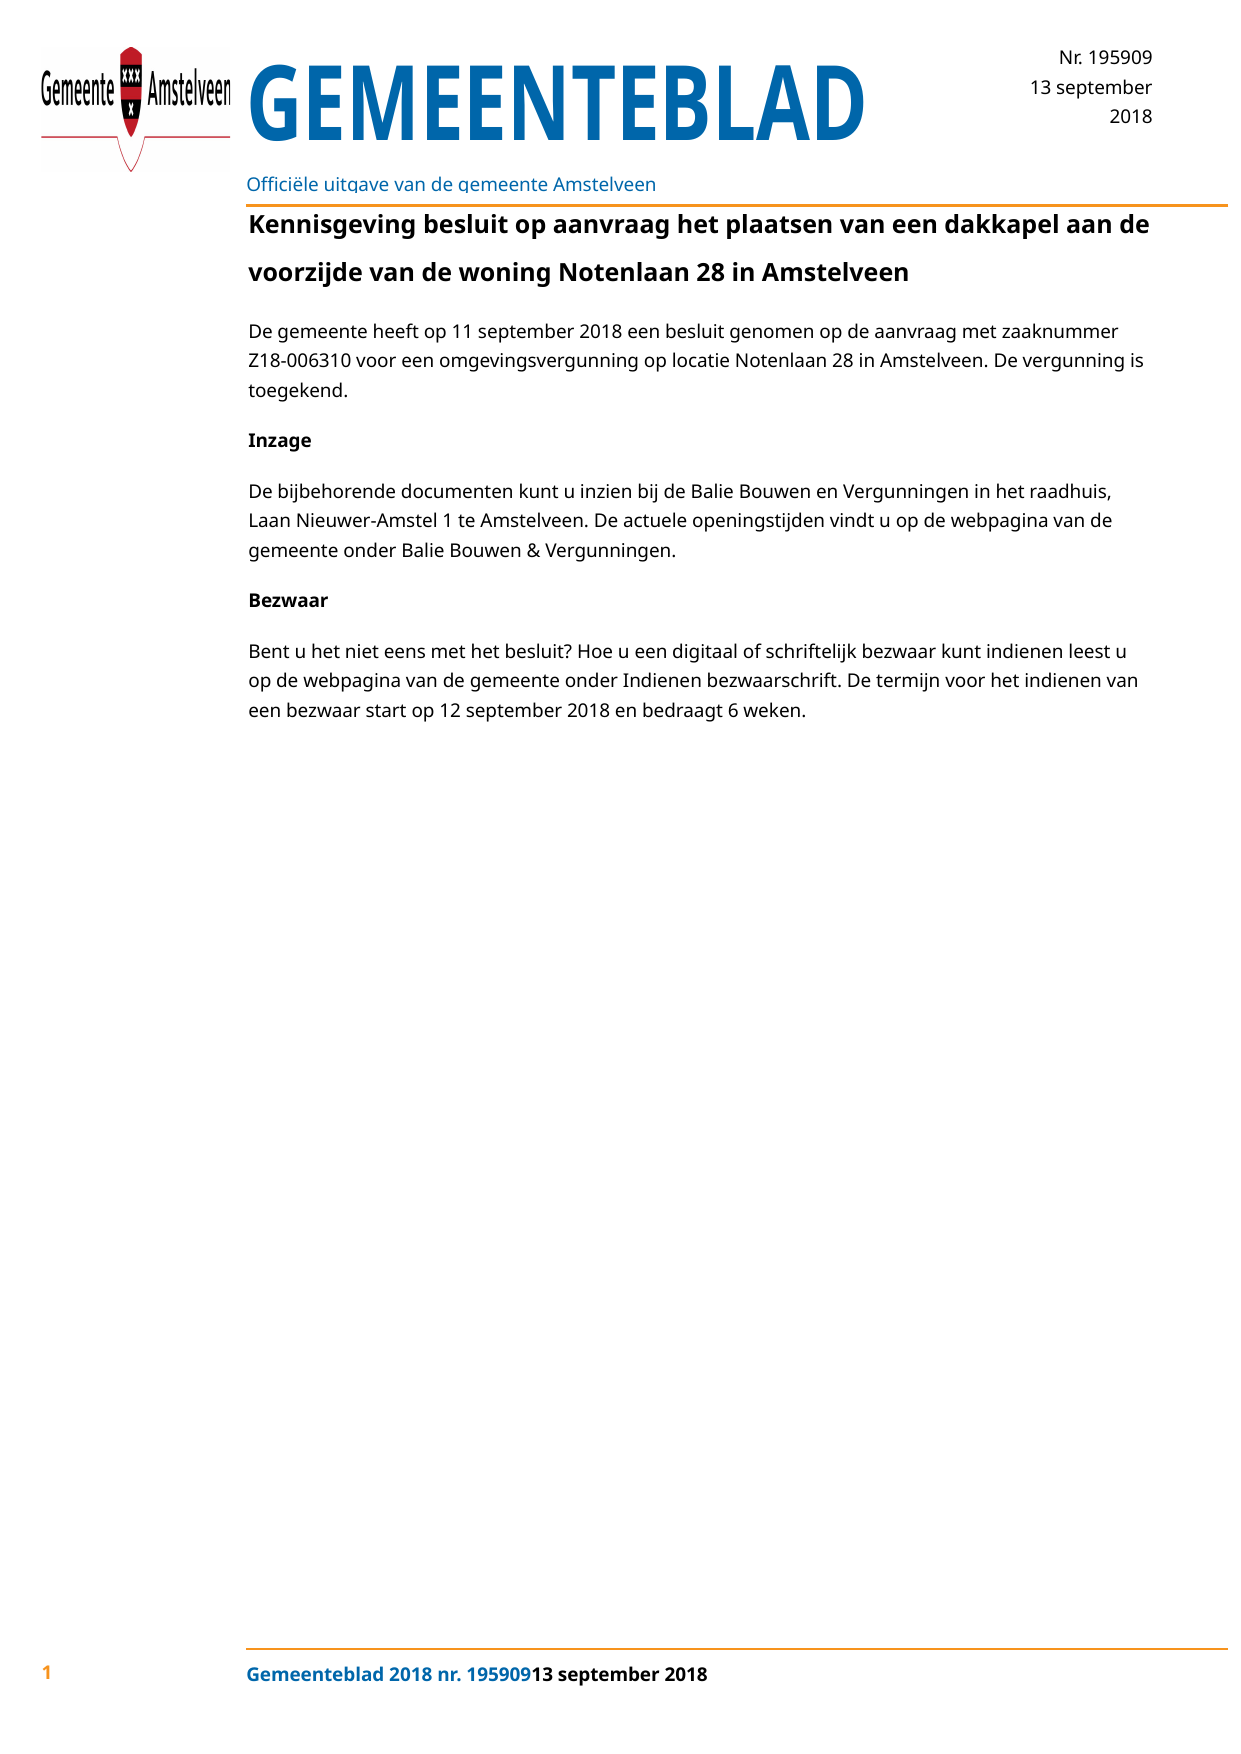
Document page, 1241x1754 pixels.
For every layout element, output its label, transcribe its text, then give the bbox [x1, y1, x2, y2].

text Inzage [248, 427, 1152, 453]
text Kennisgeving besluit op aanvraag het plaatsen van een dakkapel aan de voorzijde van de woning Notenlaan 28 in Amstelveen [248, 207, 1152, 288]
picture [41, 47, 231, 172]
text De gemeente heeft op 11 september 2018 een besluit genomen op de aanvraag met zaaknummer Z18-006310 voor een omgevingsvergunning op locatie Notenlaan 28 in Amstelveen. De vergunning is toegekend. [248, 318, 1152, 403]
text Bent u het niet eens met het besluit? Hoe u een digitaal of schriftelijk bezwaar kunt indienen leest u op de webpagina van de gemeente onder Indienen bezwaarschrift. De termijn voor het indienen van een bezwaar start op 12 september 2018 en bedraagt 6 weken. [248, 638, 1152, 723]
text Bezwaar [248, 587, 1152, 613]
text De bijbehorende documenten kunt u inzien bij de Balie Bouwen en Vergunningen in het raadhuis, Laan Nieuwer-Amstel 1 te Amstelveen. De actuele openingstijden vindt u op de webpagina van de gemeente onder Balie Bouwen & Vergunningen. [248, 478, 1152, 563]
